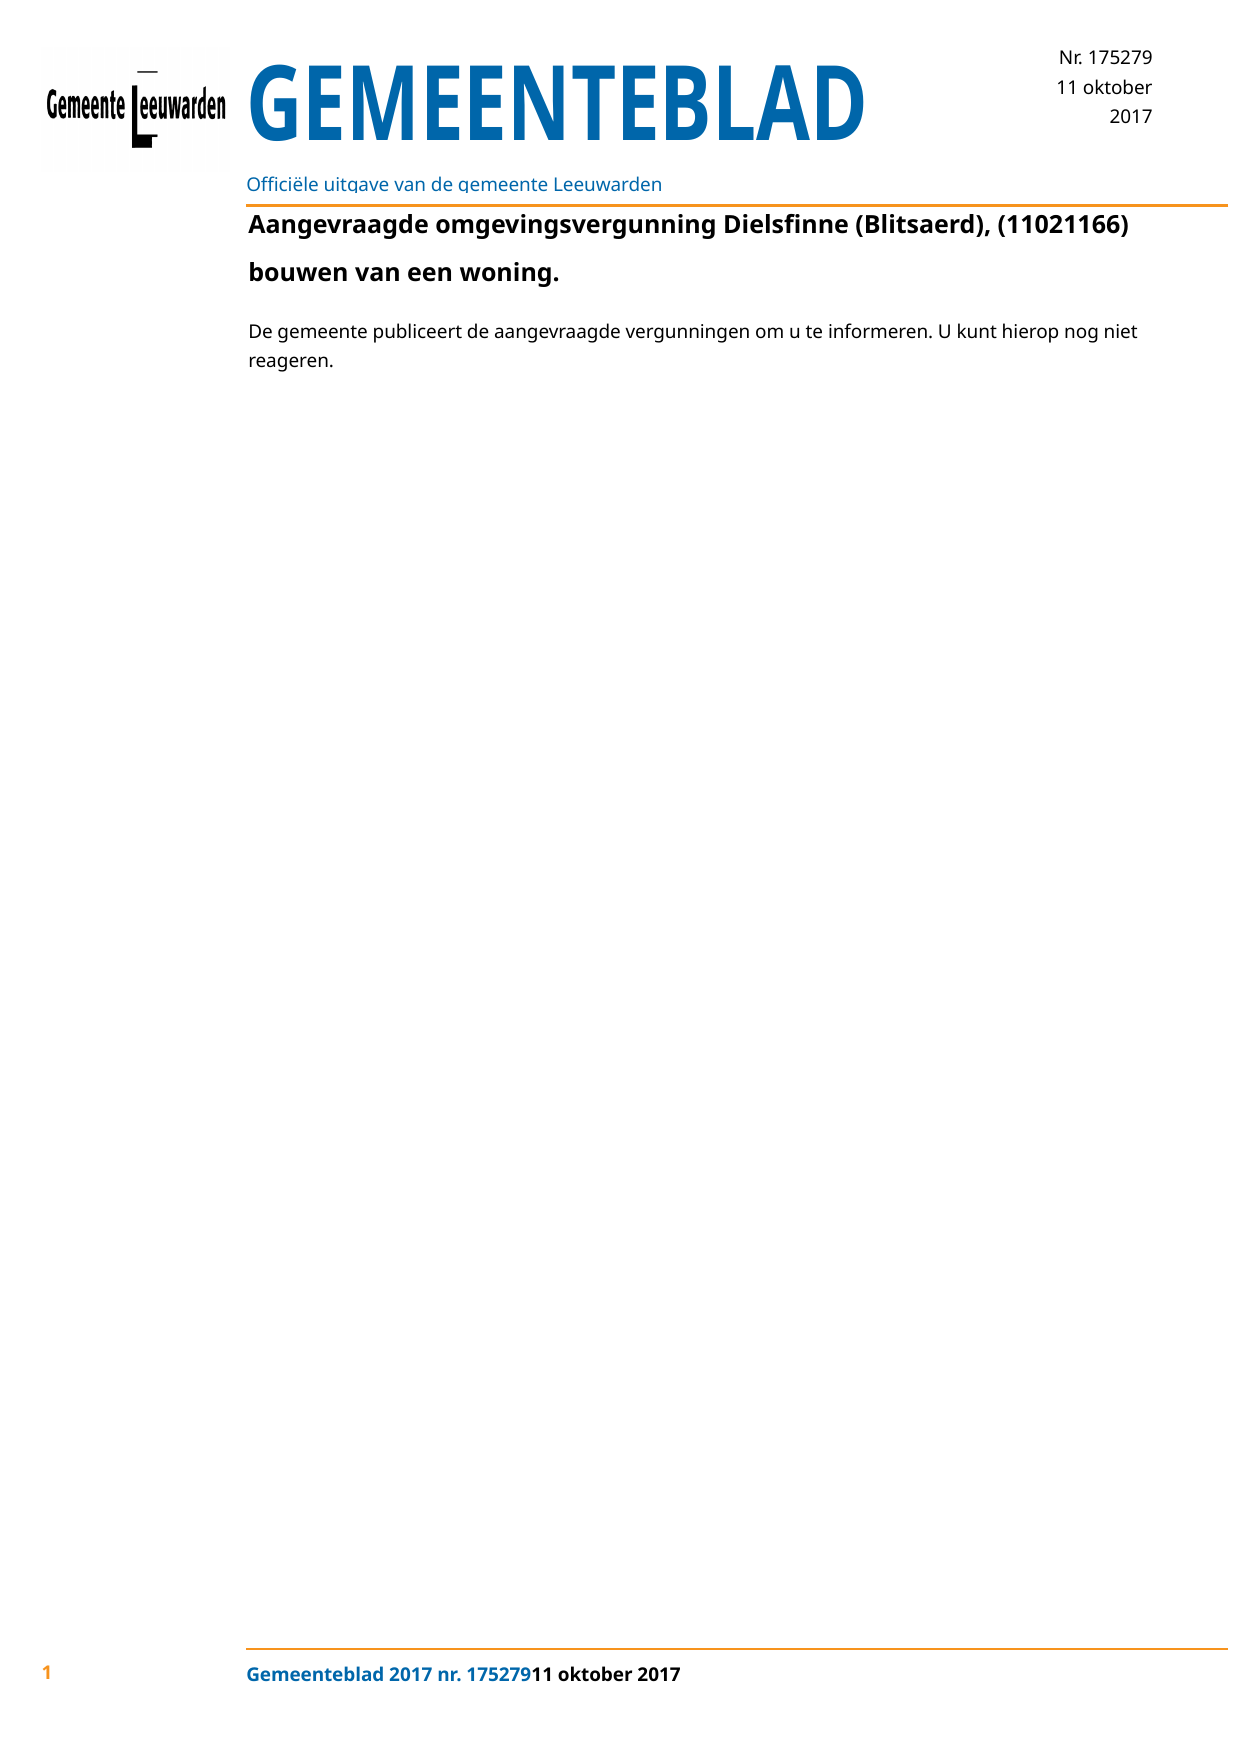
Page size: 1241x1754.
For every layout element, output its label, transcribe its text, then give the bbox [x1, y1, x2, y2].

text Aangevraagde omgevingsvergunning Dielsfinne (Blitsaerd), (11021166) bouwen van een woning. [248, 207, 1152, 288]
picture [41, 47, 231, 172]
text De gemeente publiceert de aangevraagde vergunningen om u te informeren. U kunt hierop nog niet reageren. [248, 318, 1152, 373]
